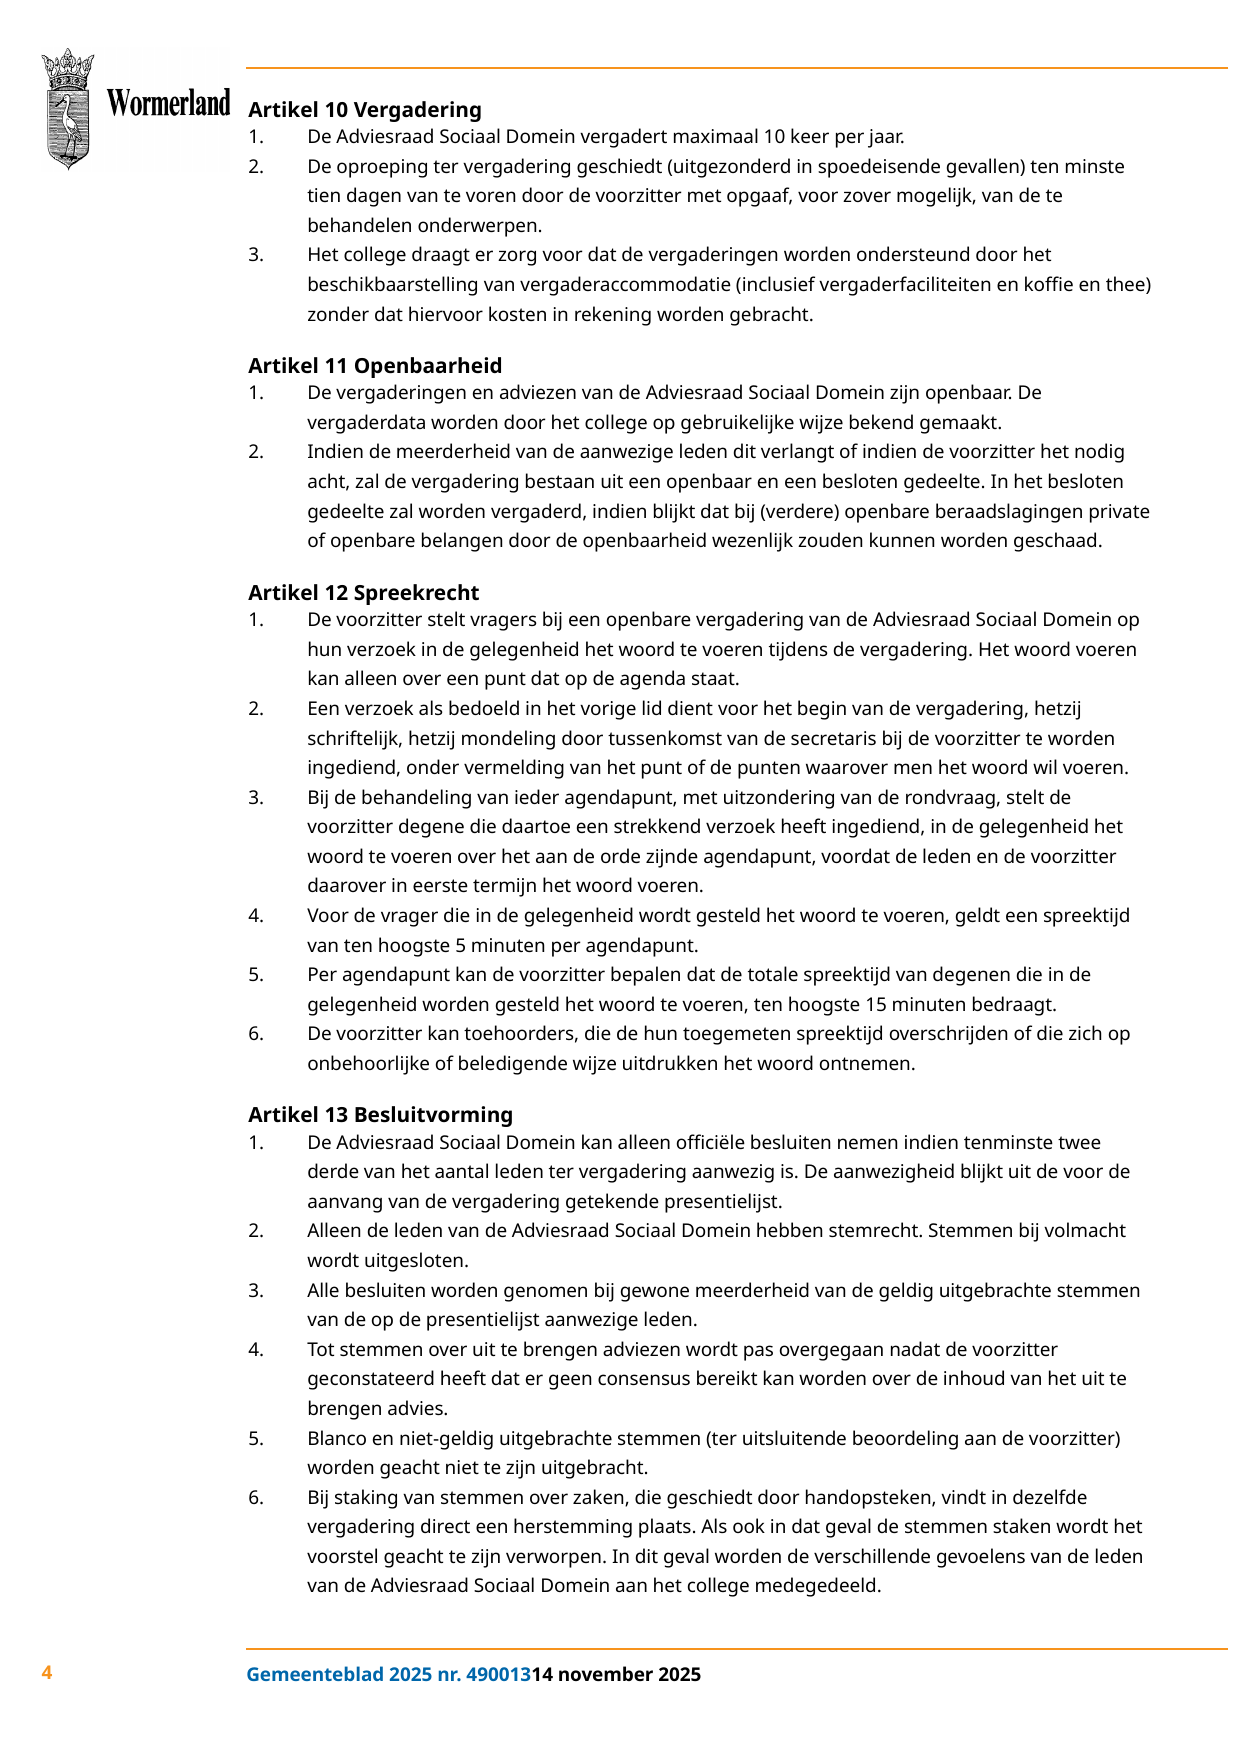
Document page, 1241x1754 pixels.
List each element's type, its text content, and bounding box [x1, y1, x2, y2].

list De voorzitter kan toehoorders, die de hun toegemeten spreektijd overschrijden of die zich op onbehoorlijke of beledigende wijze uitdrukken het woord ontnemen. [248, 1021, 1152, 1076]
text Artikel 12 Spreekrecht [248, 578, 1152, 606]
list Per agendapunt kan de voorzitter bepalen dat de totale spreektijd van degenen die in de gelegenheid worden gesteld het woord te voeren, ten hoogste 15 minuten bedraagt. [248, 961, 1152, 1017]
list Bij staking van stemmen over zaken, die geschiedt door handopsteken, vindt in dezelfde vergadering direct een herstemming plaats. Als ook in dat geval de stemmen staken wordt het voorstel geacht te zijn verworpen. In dit geval worden de verschillende gevoelens van de leden van de Adviesraad Sociaal Domein aan het college medegedeeld. [248, 1484, 1152, 1598]
list Het college draagt er zorg voor dat de vergaderingen worden ondersteund door het beschikbaarstelling van vergaderaccommodatie (inclusief vergaderfaciliteiten en koffie en thee) zonder dat hiervoor kosten in rekening worden gebracht. [248, 242, 1152, 326]
list Blanco en niet-geldig uitgebrachte stemmen (ter uitsluitende beoordeling aan de voorzitter) worden geacht niet te zijn uitgebracht. [248, 1425, 1152, 1480]
list Indien de meerderheid van de aanwezige leden dit verlangt of indien de voorzitter het nodig acht, zal de vergadering bestaan uit een openbaar en een besloten gedeelte. In het besloten gedeelte zal worden vergaderd, indien blijkt dat bij (verdere) openbare beraadslagingen private of openbare belangen door de openbaarheid wezenlijk zouden kunnen worden geschaad. [248, 439, 1152, 553]
list De Adviesraad Sociaal Domein kan alleen officiële besluiten nemen indien tenminste twee derde van het aantal leden ter vergadering aanwezig is. De aanwezigheid blijkt uit de voor de aanvang van de vergadering getekende presentielijst. [248, 1129, 1152, 1214]
list Alleen de leden van de Adviesraad Sociaal Domein hebben stemrecht. Stemmen bij volmacht wordt uitgesloten. [248, 1218, 1152, 1273]
list De Adviesraad Sociaal Domein vergadert maximaal 10 keer per jaar. [248, 123, 1152, 149]
list Alle besluiten worden genomen bij gewone meerderheid van de geldig uitgebrachte stemmen van de op de presentielijst aanwezige leden. [248, 1277, 1152, 1332]
list De vergaderingen en adviezen van de Adviesraad Sociaal Domein zijn openbaar. De vergaderdata worden door het college op gebruikelijke wijze bekend gemaakt. [248, 379, 1152, 435]
list Tot stemmen over uit te brengen adviezen wordt pas overgegaan nadat de voorzitter geconstateerd heeft dat er geen consensus bereikt kan worden over de inhoud van het uit te brengen advies. [248, 1336, 1152, 1421]
list Een verzoek als bedoeld in het vorige lid dient voor het begin van de vergadering, hetzij schriftelijk, hetzij mondeling door tussenkomst van de secretaris bij de voorzitter te worden ingediend, onder vermelding van het punt of de punten waarover men het woord wil voeren. [248, 695, 1152, 780]
text Artikel 11 Openbaarheid [248, 351, 1152, 379]
list De oproeping ter vergadering geschiedt (uitgezonderd in spoedeisende gevallen) ten minste tien dagen van te voren door de voorzitter met opgaaf, voor zover mogelijk, van de te behandelen onderwerpen. [248, 153, 1152, 238]
list De voorzitter stelt vragers bij een openbare vergadering van de Adviesraad Sociaal Domein op hun verzoek in de gelegenheid het woord te voeren tijdens de vergadering. Het woord voeren kan alleen over een punt dat op de agenda staat. [248, 606, 1152, 691]
picture [41, 47, 231, 172]
list Bij de behandeling van ieder agendapunt, met uitzondering van de rondvraag, stelt de voorzitter degene die daartoe een strekkend verzoek heeft ingediend, in de gelegenheid het woord te voeren over het aan de orde zijnde agendapunt, voordat de leden en de voorzitter daarover in eerste termijn het woord voeren. [248, 784, 1152, 898]
text Artikel 13 Besluitvorming [248, 1101, 1152, 1129]
text Artikel 10 Vergadering [248, 95, 1152, 123]
list Voor de vrager die in de gelegenheid wordt gesteld het woord te voeren, geldt een spreektijd van ten hoogste 5 minuten per agendapunt. [248, 902, 1152, 957]
